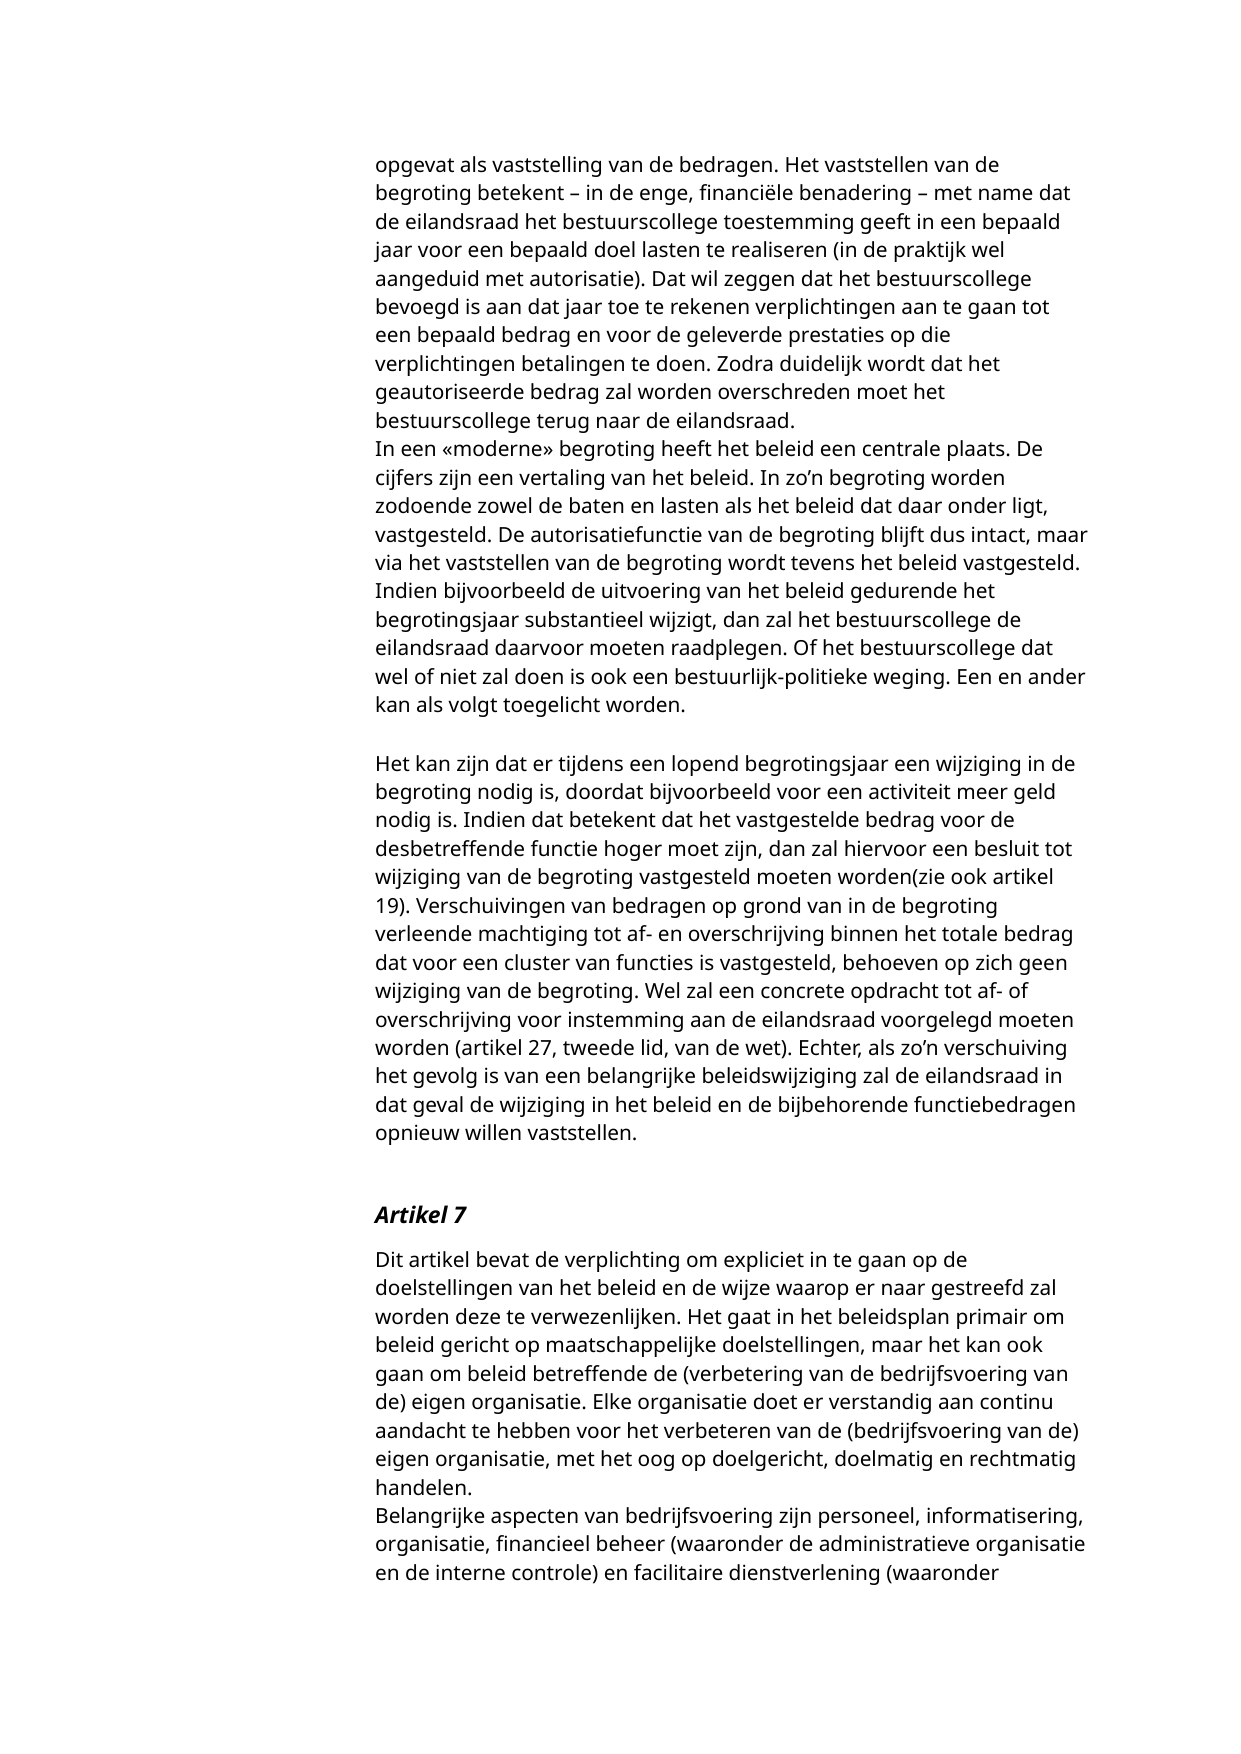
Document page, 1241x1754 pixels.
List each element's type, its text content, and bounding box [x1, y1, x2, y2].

subtitle Artikel 7 [375, 1199, 1090, 1230]
text Het kan zijn dat er tijdens een lopend begrotingsjaar een wijziging in de begroting nodig is, doordat bijvoorbeeld voor een activiteit meer geld nodig is. Indien dat betekent dat het vastgestelde bedrag voor de desbetreffende functie hoger moet zijn, dan zal hiervoor een besluit tot wijziging van de begroting vastgesteld moeten worden(zie ook artikel 19). Verschuivingen van bedragen op grond van in de begroting verleende machtiging tot af- en overschrijving binnen het totale bedrag dat voor een cluster van functies is vastgesteld, behoeven op zich geen wijziging van de begroting. Wel zal een concrete opdracht tot af- of overschrijving voor instemming aan de eilandsraad voorgelegd moeten worden (artikel 27, tweede lid, van de wet). Echter, als zo’n verschuiving het gevolg is van een belangrijke beleidswijziging zal de eilandsraad in dat geval de wijziging in het beleid en de bijbehorende functiebedragen opnieuw willen vaststellen. [375, 749, 1090, 1147]
text In een «moderne» begroting heeft het beleid een centrale plaats. De cijfers zijn een vertaling van het beleid. In zo’n begroting worden zodoende zowel de baten en lasten als het beleid dat daar onder ligt, vastgesteld. De autorisatiefunctie van de begroting blijft dus intact, maar via het vaststellen van de begroting wordt tevens het beleid vastgesteld. [375, 434, 1090, 577]
text Belangrijke aspecten van bedrijfsvoering zijn personeel, informatisering, organisatie, financieel beheer (waaronder de administratieve organisatie en de interne controle) en facilitaire dienstverlening (waaronder [375, 1501, 1090, 1586]
text Indien bijvoorbeeld de uitvoering van het beleid gedurende het begrotingsjaar substantieel wijzigt, dan zal het bestuurscollege de eilandsraad daarvoor moeten raadplegen. Of het bestuurscollege dat wel of niet zal doen is ook een bestuurlijk-politieke weging. Een en ander kan als volgt toegelicht worden. [375, 577, 1090, 719]
text opgevat als vaststelling van de bedragen. Het vaststellen van de begroting betekent – in de enge, financiële benadering – met name dat de eilandsraad het bestuurscollege toestemming geeft in een bepaald jaar voor een bepaald doel lasten te realiseren (in de praktijk wel aangeduid met autorisatie). Dat wil zeggen dat het bestuurscollege bevoegd is aan dat jaar toe te rekenen verplichtingen aan te gaan tot een bepaald bedrag en voor de geleverde prestaties op die verplichtingen betalingen te doen. Zodra duidelijk wordt dat het geautoriseerde bedrag zal worden overschreden moet het bestuurscollege terug naar de eilandsraad. [375, 150, 1090, 434]
text Dit artikel bevat de verplichting om expliciet in te gaan op de doelstellingen van het beleid en de wijze waarop er naar gestreefd zal worden deze te verwezenlijken. Het gaat in het beleidsplan primair om beleid gericht op maatschappelijke doelstellingen, maar het kan ook gaan om beleid betreffende de (verbetering van de bedrijfsvoering van de) eigen organisatie. Elke organisatie doet er verstandig aan continu aandacht te hebben voor het verbeteren van de (bedrijfsvoering van de) eigen organisatie, met het oog op doelgericht, doelmatig en rechtmatig handelen. [375, 1245, 1090, 1501]
